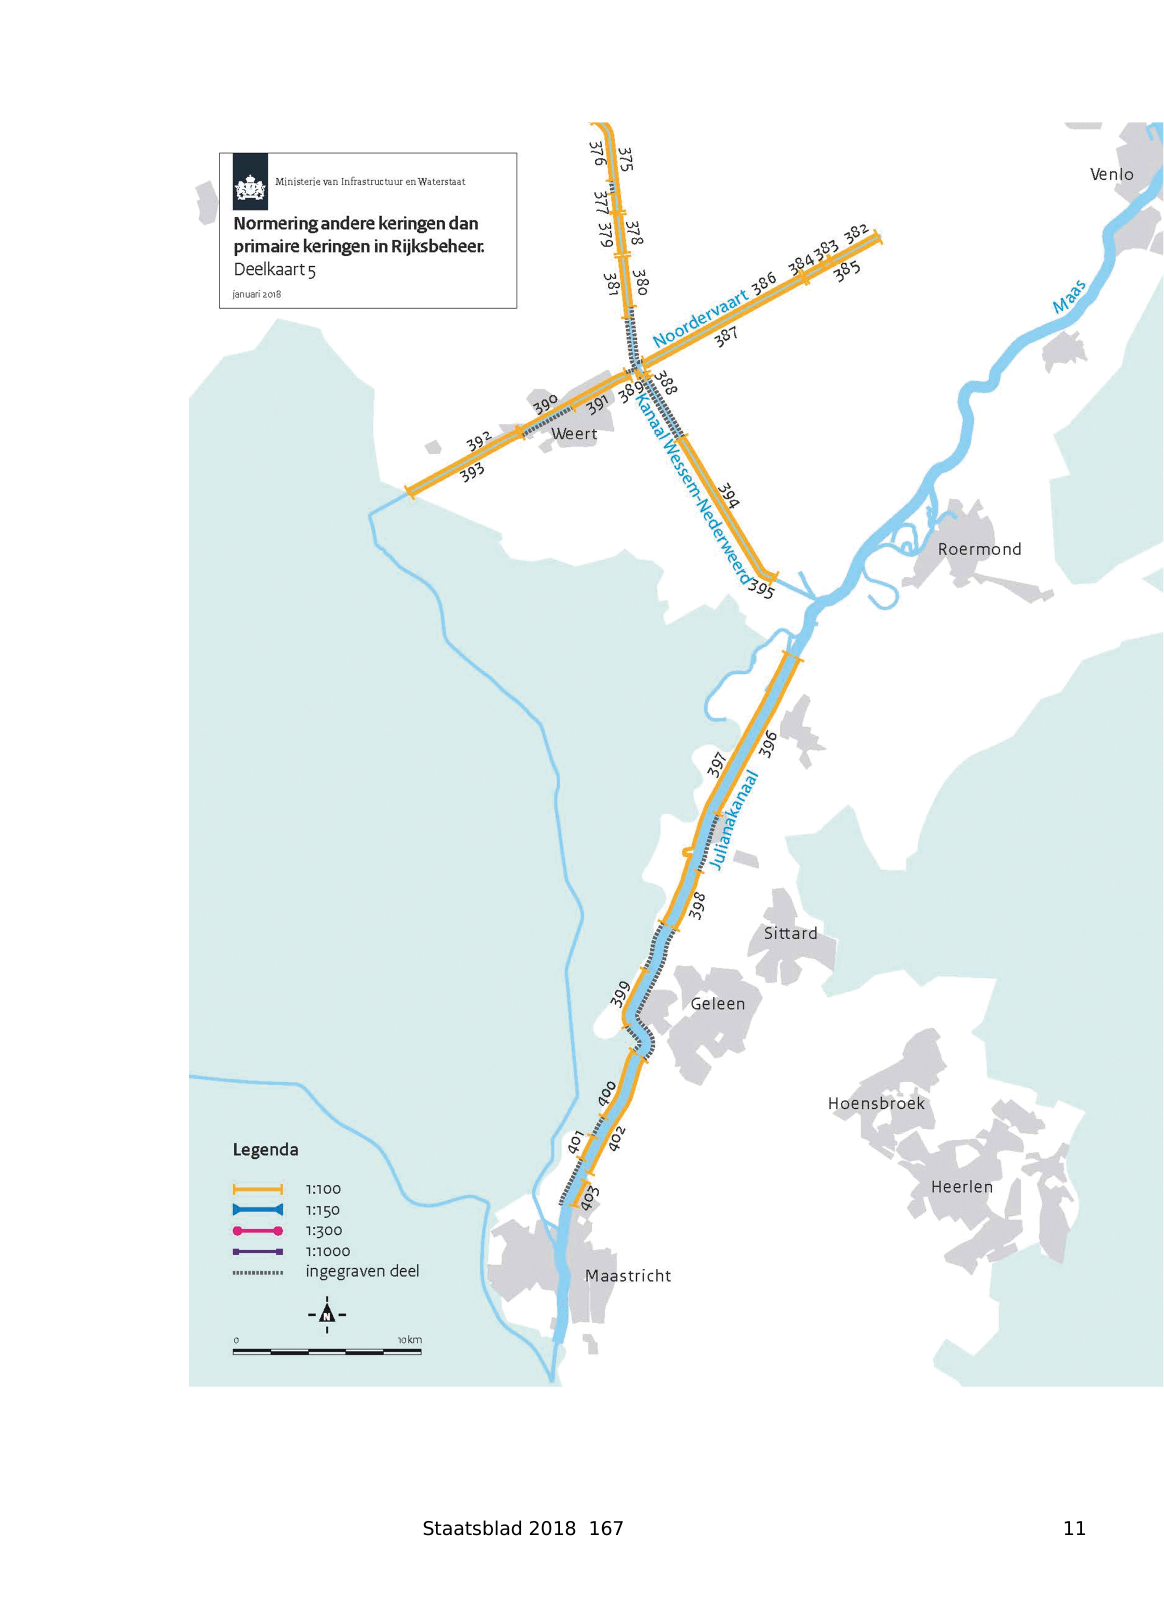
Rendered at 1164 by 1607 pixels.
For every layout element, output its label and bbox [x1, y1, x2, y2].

picture [188, 122, 1164, 1387]
